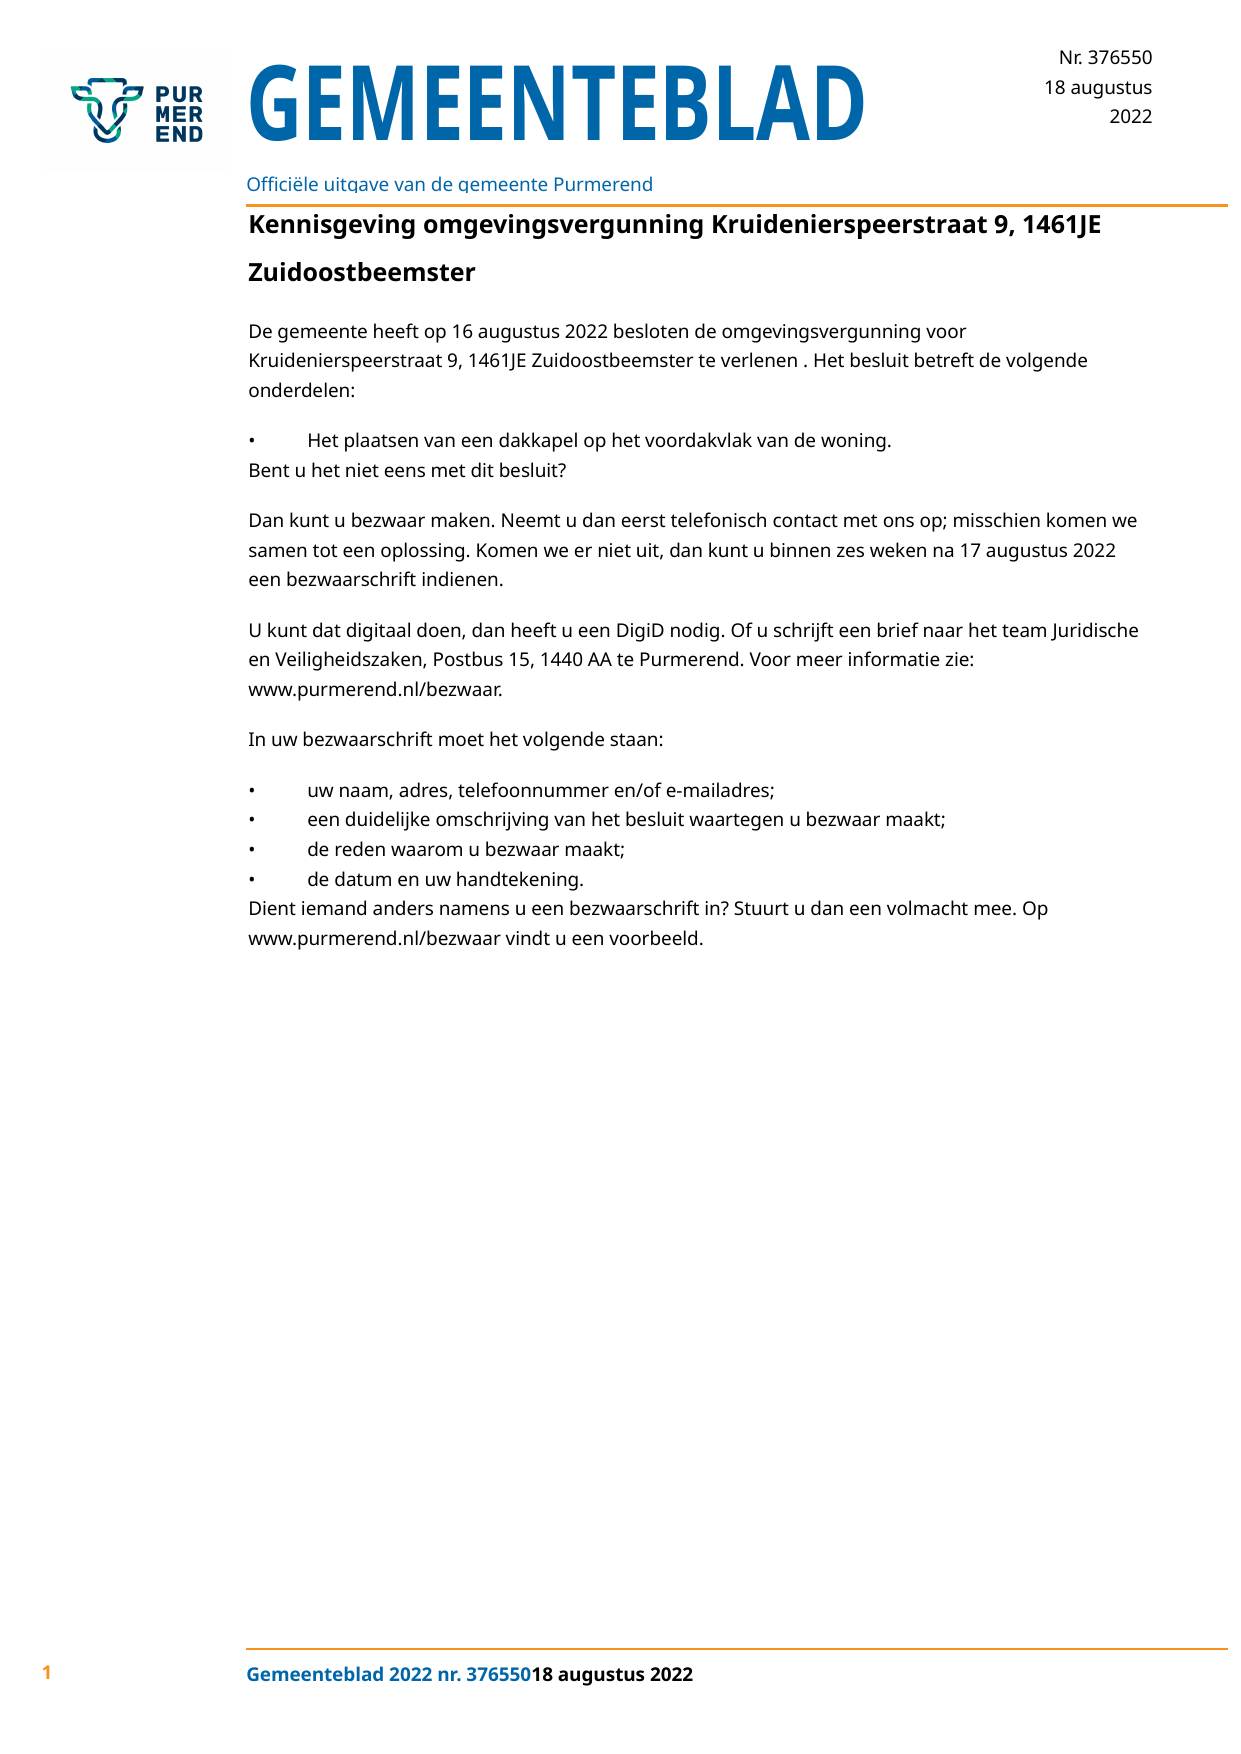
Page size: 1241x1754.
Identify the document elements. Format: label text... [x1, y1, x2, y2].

text Dan kunt u bezwaar maken. Neemt u dan eerst telefonisch contact met ons op; misschien komen we samen tot een oplossing. Komen we er niet uit, dan kunt u binnen zes weken na 17 augustus 2022 een bezwaarschrift indienen. [248, 507, 1152, 592]
text Bent u het niet eens met dit besluit? [248, 457, 1152, 483]
picture [41, 47, 231, 172]
list de reden waarom u bezwaar maakt; [248, 836, 1152, 862]
text De gemeente heeft op 16 augustus 2022 besloten de omgevingsvergunning voor Kruidenierspeerstraat 9, 1461JE Zuidoostbeemster te verlenen . Het besluit betreft de volgende onderdelen: [248, 318, 1152, 403]
list Het plaatsen van een dakkapel op het voordakvlak van de woning. [248, 427, 1152, 453]
list een duidelijke omschrijving van het besluit waartegen u bezwaar maakt; [248, 807, 1152, 832]
text U kunt dat digitaal doen, dan heeft u een DigiD nodig. Of u schrijft een brief naar het team Juridische en Veiligheidszaken, Postbus 15, 1440 AA te Purmerend. Voor meer informatie zie: www.purmerend.nl/bezwaar. [248, 617, 1152, 702]
text Kennisgeving omgevingsvergunning Kruidenierspeerstraat 9, 1461JE Zuidoostbeemster [248, 207, 1152, 288]
list de datum en uw handtekening. [248, 866, 1152, 892]
list uw naam, adres, telefoonnummer en/of e-mailadres; [248, 777, 1152, 803]
text In uw bezwaarschrift moet het volgende staan: [248, 727, 1152, 752]
text Dient iemand anders namens u een bezwaarschrift in? Stuurt u dan een volmacht mee. Op www.purmerend.nl/bezwaar vindt u een voorbeeld. [248, 895, 1152, 951]
